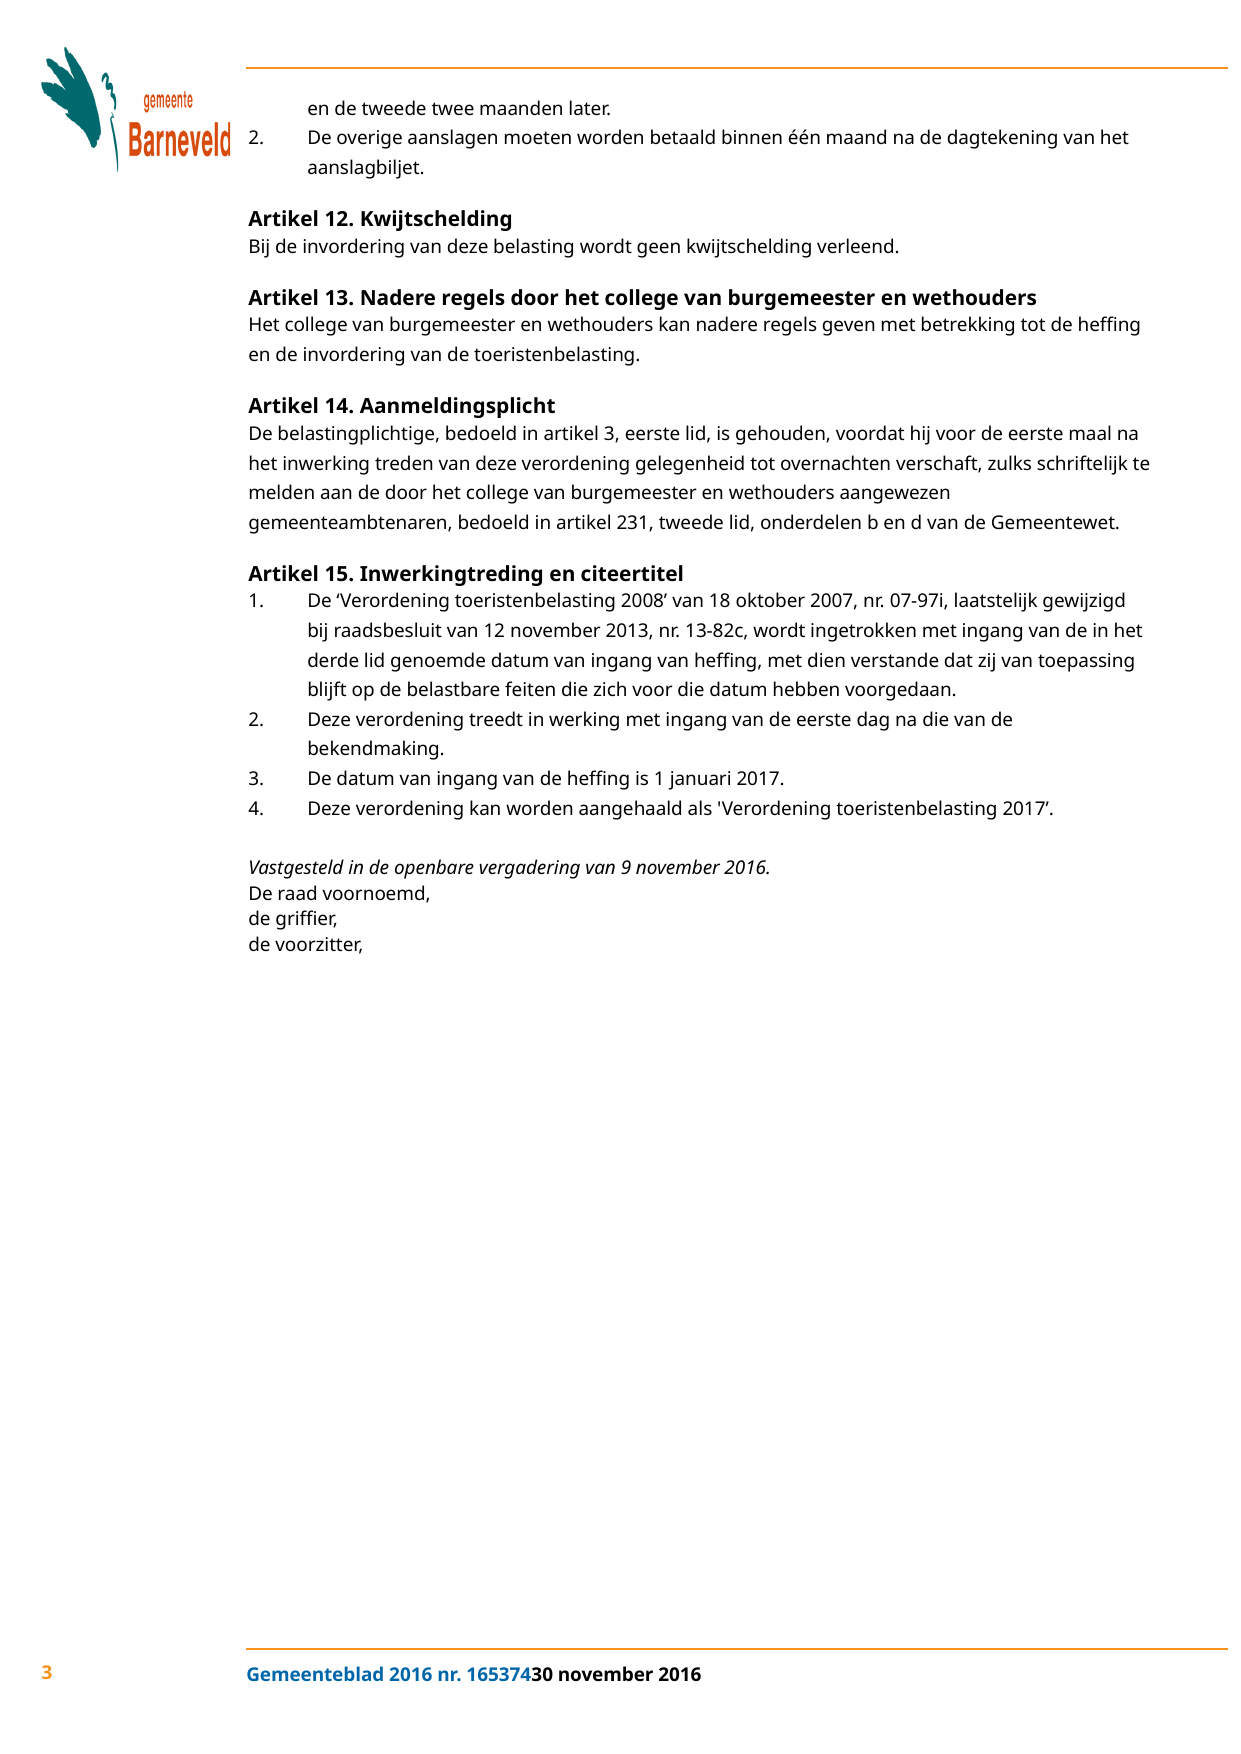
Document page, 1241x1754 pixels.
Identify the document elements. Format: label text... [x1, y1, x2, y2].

list De overige aanslagen moeten worden betaald binnen één maand na de dagtekening van het aanslagbiljet. [248, 124, 1152, 180]
list en de tweede twee maanden later. [248, 95, 1152, 121]
text Artikel 15. Inwerkingtreding en citeertitel [248, 559, 1152, 588]
text Vastgesteld in de openbare vergadering van 9 november 2016. [248, 854, 1152, 880]
list De datum van ingang van de heffing is 1 januari 2017. [248, 765, 1152, 791]
text de griffier, [248, 905, 1152, 931]
picture [41, 47, 231, 172]
text Bij de invordering van deze belasting wordt geen kwijtschelding verleend. [248, 233, 1152, 258]
list Deze verordening treedt in werking met ingang van de eerste dag na die van de bekendmaking. [248, 706, 1152, 761]
text De belastingplichtige, bedoeld in artikel 3, eerste lid, is gehouden, voordat hij voor de eerste maal na het inwerking treden van deze verordening gelegenheid tot overnachten verschaft, zulks schriftelijk te melden aan de door het college van burgemeester en wethouders aangewezen gemeenteambtenaren, bedoeld in artikel 231, tweede lid, onderdelen b en d van de Gemeentewet. [248, 420, 1152, 534]
text Artikel 13. Nadere regels door het college van burgemeester en wethouders [248, 283, 1152, 312]
list Deze verordening kan worden aangehaald als 'Verordening toeristenbelasting 2017’. [248, 795, 1152, 821]
text Het college van burgemeester en wethouders kan nadere regels geven met betrekking tot de heffing en de invordering van de toeristenbelasting. [248, 312, 1152, 367]
text De raad voornoemd, [248, 880, 1152, 905]
text de voorzitter, [248, 931, 1152, 957]
list De ‘Verordening toeristenbelasting 2008’ van 18 oktober 2007, nr. 07-97i, laatstelijk gewijzigd bij raadsbesluit van 12 november 2013, nr. 13-82c, wordt ingetrokken met ingang van de in het derde lid genoemde datum van ingang van heffing, met dien verstande dat zij van toepassing blijft op de belastbare feiten die zich voor die datum hebben voorgedaan. [248, 588, 1152, 702]
text Artikel 12. Kwijtschelding [248, 204, 1152, 233]
text Artikel 14. Aanmeldingsplicht [248, 392, 1152, 420]
